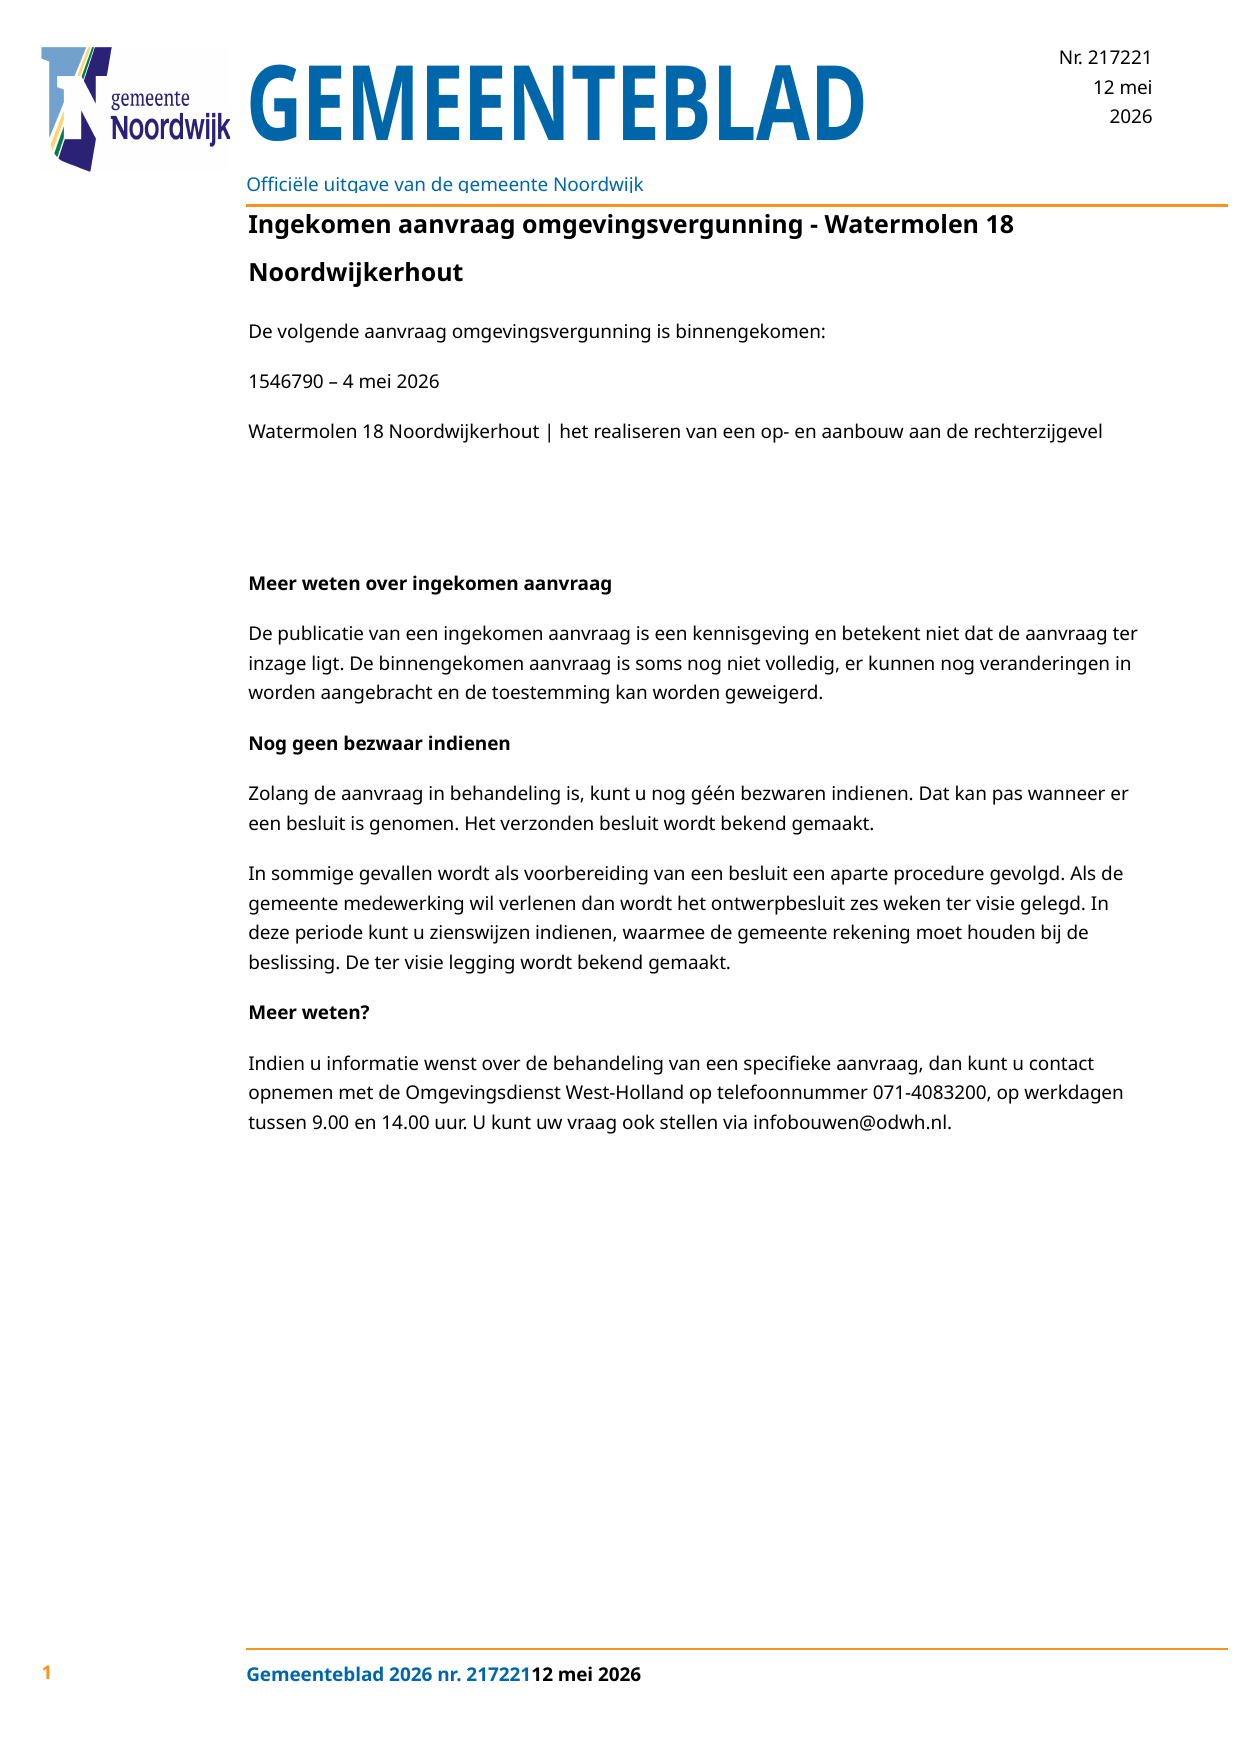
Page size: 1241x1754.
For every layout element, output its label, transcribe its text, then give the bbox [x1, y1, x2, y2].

picture [41, 47, 231, 172]
text In sommige gevallen wordt als voorbereiding van een besluit een aparte procedure gevolgd. Als de gemeente medewerking wil verlenen dan wordt het ontwerpbesluit zes weken ter visie gelegd. In deze periode kunt u zienswijzen indienen, waarmee de gemeente rekening moet houden bij de beslissing. De ter visie legging wordt bekend gemaakt. [248, 860, 1152, 975]
text Nog geen bezwaar indienen [248, 730, 1152, 756]
text De publicatie van een ingekomen aanvraag is een kennisgeving en betekent niet dat de aanvraag ter inzage ligt. De binnengekomen aanvraag is soms nog niet volledig, er kunnen nog veranderingen in worden aangebracht en de toestemming kan worden geweigerd. [248, 620, 1152, 705]
text Zolang de aanvraag in behandeling is, kunt u nog géén bezwaren indienen. Dat kan pas wanneer er een besluit is genomen. Het verzonden besluit wordt bekend gemaakt. [248, 780, 1152, 836]
text Indien u informatie wenst over de behandeling van een specifieke aanvraag, dan kunt u contact opnemen met de Omgevingsdienst West-Holland op telefoonnummer 071-4083200, op werkdagen tussen 9.00 en 14.00 uur. U kunt uw vraag ook stellen via infobouwen@odwh.nl. [248, 1050, 1152, 1135]
text 1546790 – 4 mei 2026 [248, 368, 1152, 394]
text Meer weten over ingekomen aanvraag [248, 570, 1152, 596]
text Ingekomen aanvraag omgevingsvergunning - Watermolen 18 Noordwijkerhout [248, 207, 1152, 288]
text Meer weten? [248, 999, 1152, 1025]
text De volgende aanvraag omgevingsvergunning is binnengekomen: [248, 318, 1152, 344]
text Watermolen 18 Noordwijkerhout | het realiseren van een op- en aanbouw aan de rechterzijgevel [248, 419, 1152, 444]
